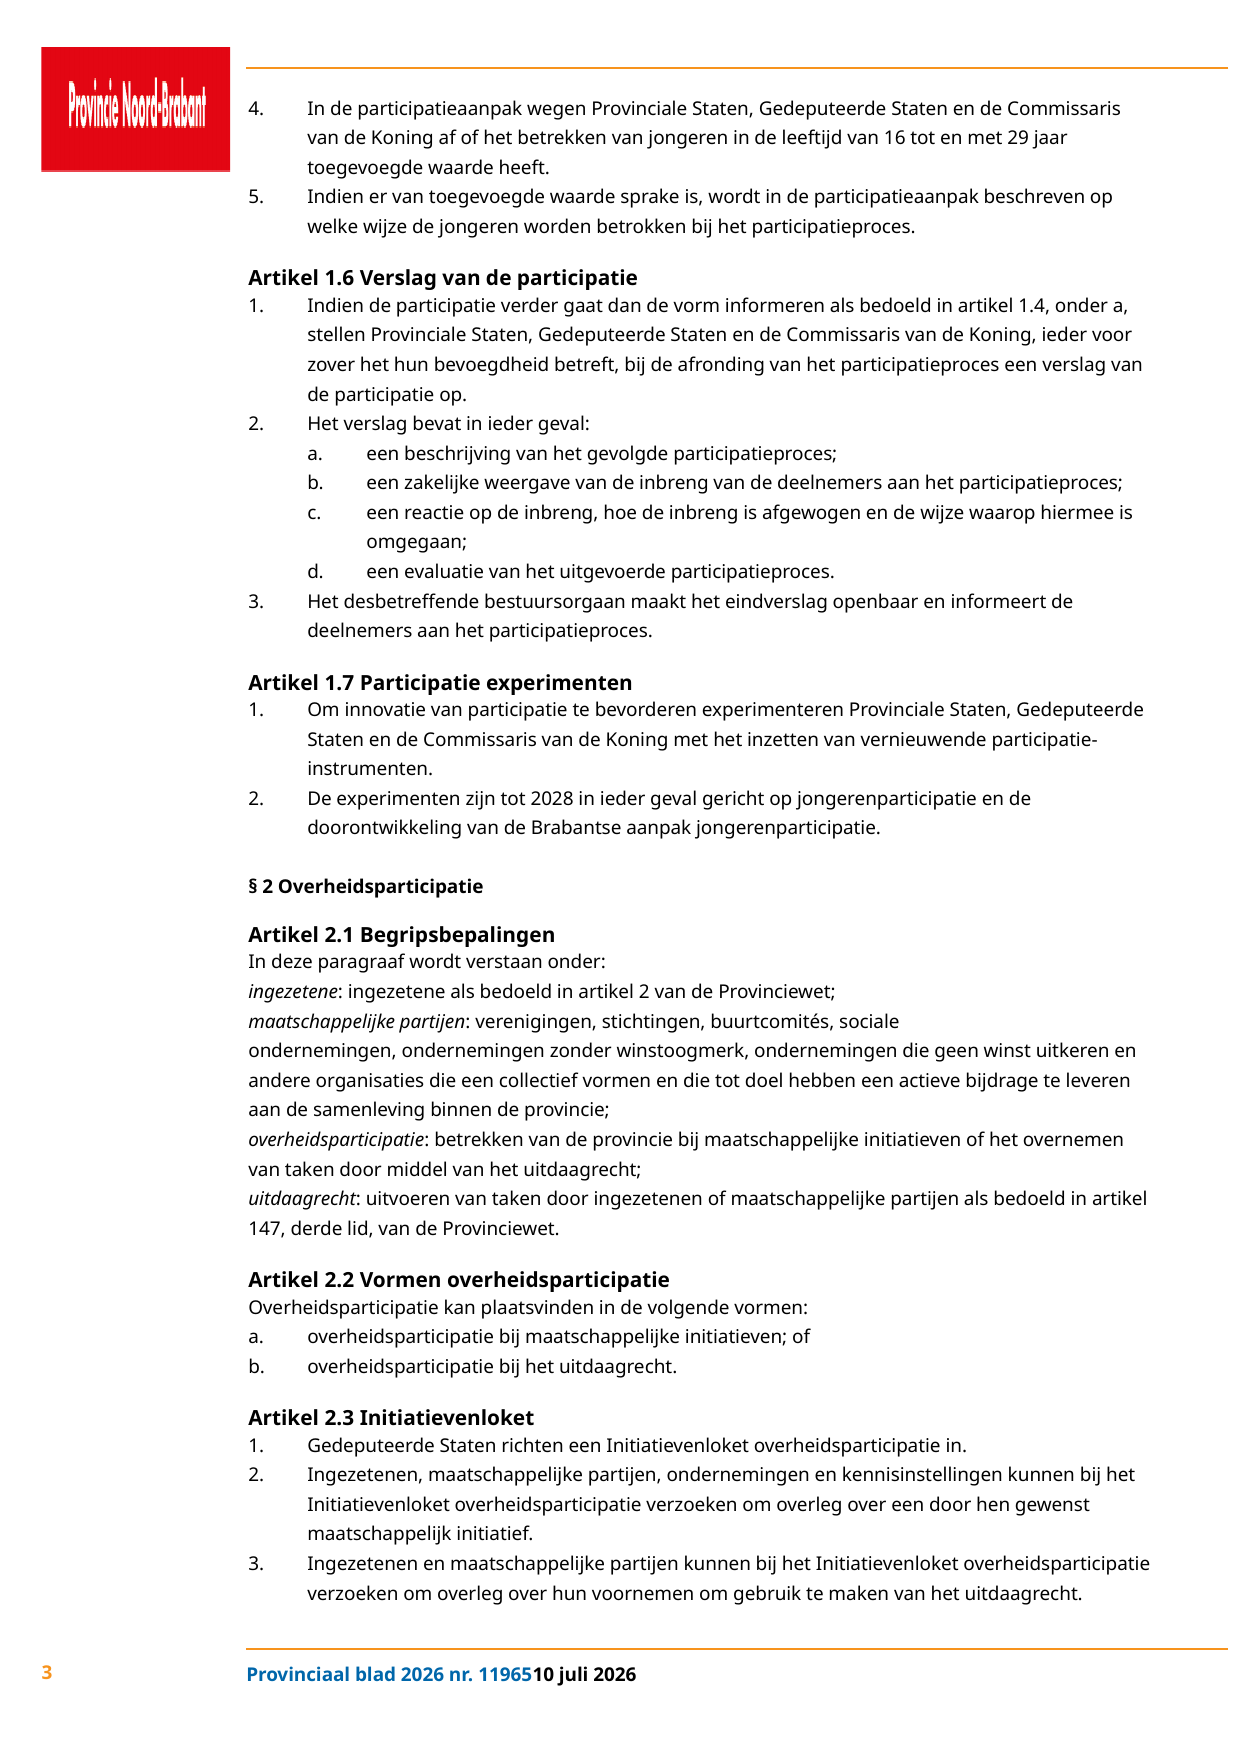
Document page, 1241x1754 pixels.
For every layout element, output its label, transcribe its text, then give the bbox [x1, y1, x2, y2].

text Artikel 2.3 Initiatievenloket [248, 1403, 1152, 1432]
list een zakelijke weergave van de inbreng van de deelnemers aan het participatieproces; [307, 469, 1152, 495]
list een evaluatie van het uitgevoerde participatieproces. [307, 558, 1152, 584]
list Ingezetenen en maatschappelijke partijen kunnen bij het Initiatievenloket overheidsparticipatie verzoeken om overleg over hun voornemen om gebruik te maken van het uitdaagrecht. [248, 1550, 1152, 1606]
text uitdaagrecht: uitvoeren van taken door ingezetenen of maatschappelijke partijen als bedoeld in artikel 147, derde lid, van de Provinciewet. [248, 1185, 1152, 1241]
list In de participatieaanpak wegen Provinciale Staten, Gedeputeerde Staten en de Commissaris van de Koning af of het betrekken van jongeren in de leeftijd van 16 tot en met 29 jaar toegevoegde waarde heeft. [248, 95, 1152, 180]
text Artikel 1.7 Participatie experimenten [248, 668, 1152, 696]
text Artikel 1.6 Verslag van de participatie [248, 263, 1152, 292]
list overheidsparticipatie bij het uitdaagrecht. [248, 1353, 1152, 1379]
list Indien er van toegevoegde waarde sprake is, wordt in de participatieaanpak beschreven op welke wijze de jongeren worden betrokken bij het participatieproces. [248, 183, 1152, 239]
list Het desbetreffende bestuursorgaan maakt het eindverslag openbaar en informeert de deelnemers aan het participatieproces. [248, 588, 1152, 643]
list Ingezetenen, maatschappelijke partijen, ondernemingen en kennisinstellingen kunnen bij het Initiatievenloket overheidsparticipatie verzoeken om overleg over een door hen gewenst maatschappelijk initiatief. [248, 1461, 1152, 1546]
list overheidsparticipatie bij maatschappelijke initiatieven; of [248, 1323, 1152, 1349]
text Artikel 2.2 Vormen overheidsparticipatie [248, 1265, 1152, 1294]
text ondernemingen, ondernemingen zonder winstoogmerk, ondernemingen die geen winst uitkeren en andere organisaties die een collectief vormen en die tot doel hebben een actieve bijdrage te leveren aan de samenleving binnen de provincie; [248, 1037, 1152, 1122]
list een reactie op de inbreng, hoe de inbreng is afgewogen en de wijze waarop hiermee is omgegaan; [307, 499, 1152, 554]
text ingezetene: ingezetene als bedoeld in artikel 2 van de Provinciewet; [248, 978, 1152, 1004]
picture [41, 47, 231, 172]
text In deze paragraaf wordt verstaan onder: [248, 949, 1152, 974]
list een beschrijving van het gevolgde participatieproces; [307, 440, 1152, 466]
list Indien de participatie verder gaat dan de vorm informeren als bedoeld in artikel 1.4, onder a, stellen Provinciale Staten, Gedeputeerde Staten en de Commissaris van de Koning, ieder voor zover het hun bevoegdheid betreft, bij de afronding van het participatieproces een verslag van de participatie op. [248, 292, 1152, 406]
list Het verslag bevat in ieder geval: [248, 410, 1152, 436]
text § 2 Overheidsparticipatie [248, 874, 1152, 899]
list Gedeputeerde Staten richten een Initiatievenloket overheidsparticipatie in. [248, 1432, 1152, 1458]
list Om innovatie van participatie te bevorderen experimenteren Provinciale Staten, Gedeputeerde Staten en de Commissaris van de Koning met het inzetten van vernieuwende participatie-instrumenten. [248, 696, 1152, 781]
text maatschappelijke partijen: verenigingen, stichtingen, buurtcomités, sociale [248, 1008, 1152, 1034]
text overheidsparticipatie: betrekken van de provincie bij maatschappelijke initiatieven of het overnemen van taken door middel van het uitdaagrecht; [248, 1126, 1152, 1182]
text Artikel 2.1 Begripsbepalingen [248, 920, 1152, 949]
text Overheidsparticipatie kan plaatsvinden in de volgende vormen: [248, 1294, 1152, 1319]
list De experimenten zijn tot 2028 in ieder geval gericht op jongerenparticipatie en de doorontwikkeling van de Brabantse aanpak jongerenparticipatie. [248, 785, 1152, 840]
